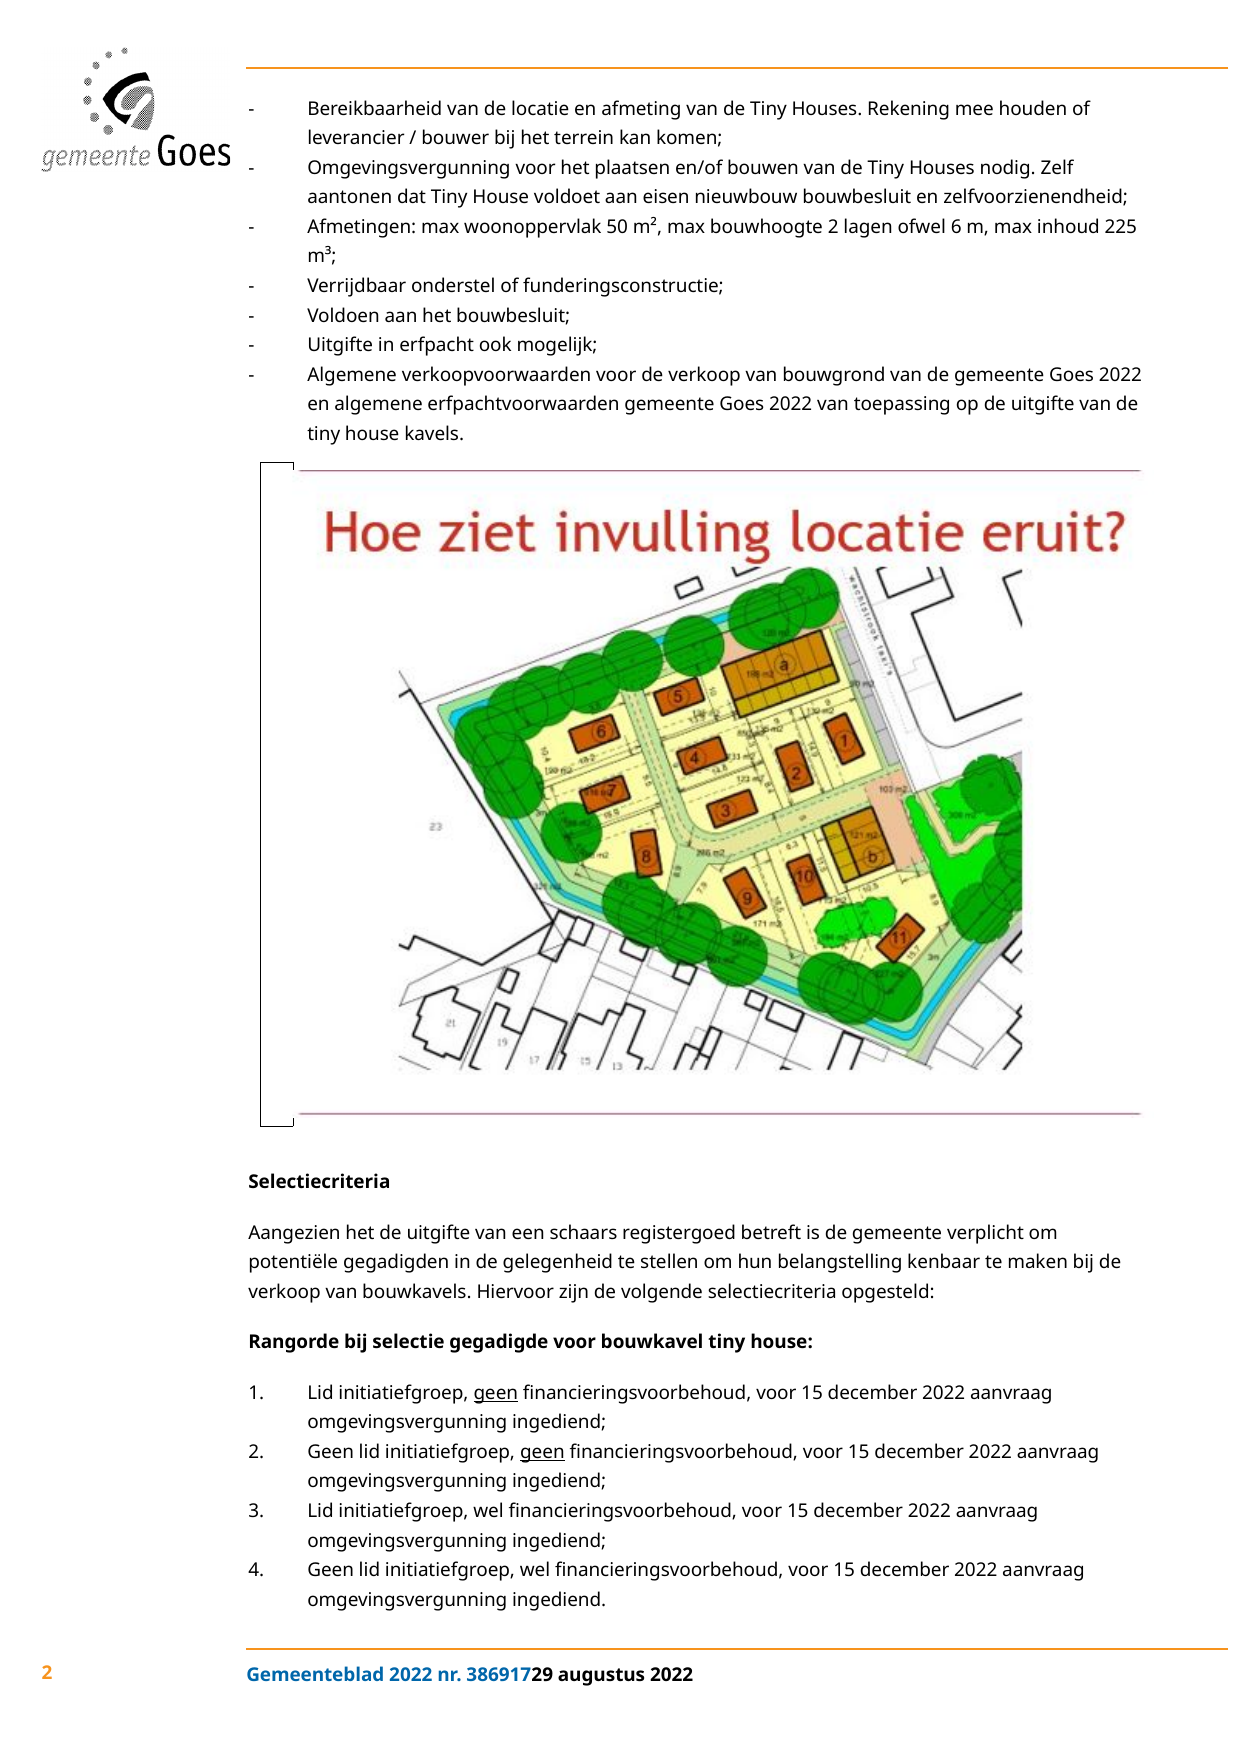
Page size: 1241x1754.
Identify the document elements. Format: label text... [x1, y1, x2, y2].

list Bereikbaarheid van de locatie en afmeting van de Tiny Houses. Rekening mee houden of leverancier / bouwer bij het terrein kan komen; [248, 95, 1152, 150]
list Lid initiatiefgroep, geen financieringsvoorbehoud, voor 15 december 2022 aanvraag omgevingsvergunning ingediend; [248, 1379, 1152, 1434]
text Selectiecriteria [248, 1168, 1152, 1194]
list Omgevingsvergunning voor het plaatsen en/of bouwen van de Tiny Houses nodig. Zelf aantonen dat Tiny House voldoet aan eisen nieuwbouw bouwbesluit en zelfvoorzienendheid; [248, 154, 1152, 209]
list Afmetingen: max woonoppervlak 50 m², max bouwhoogte 2 lagen ofwel 6 m, max inhoud 225 m³; [248, 213, 1152, 268]
picture [268, 470, 1154, 1118]
list Lid initiatiefgroep, wel financieringsvoorbehoud, voor 15 december 2022 aanvraag omgevingsvergunning ingediend; [248, 1497, 1152, 1552]
list Geen lid initiatiefgroep, geen financieringsvoorbehoud, voor 15 december 2022 aanvraag omgevingsvergunning ingediend; [248, 1438, 1152, 1493]
picture [41, 47, 231, 172]
list Uitgifte in erfpacht ook mogelijk; [248, 331, 1152, 357]
text Rangorde bij selectie gegadigde voor bouwkavel tiny house: [248, 1328, 1152, 1354]
list Verrijdbaar onderstel of funderingsconstructie; [248, 272, 1152, 298]
list Algemene verkoopvoorwaarden voor de verkoop van bouwgrond van de gemeente Goes 2022 en algemene erfpachtvoorwaarden gemeente Goes 2022 van toepassing op de uitgifte van de tiny house kavels. [248, 361, 1152, 446]
text Aangezien het de uitgifte van een schaars registergoed betreft is de gemeente verplicht om potentiële gegadigden in de gelegenheid te stellen om hun belangstelling kenbaar te maken bij de verkoop van bouwkavels. Hiervoor zijn de volgende selectiecriteria opgesteld: [248, 1219, 1152, 1304]
list Geen lid initiatiefgroep, wel financieringsvoorbehoud, voor 15 december 2022 aanvraag omgevingsvergunning ingediend. [248, 1556, 1152, 1612]
list Voldoen aan het bouwbesluit; [248, 302, 1152, 328]
